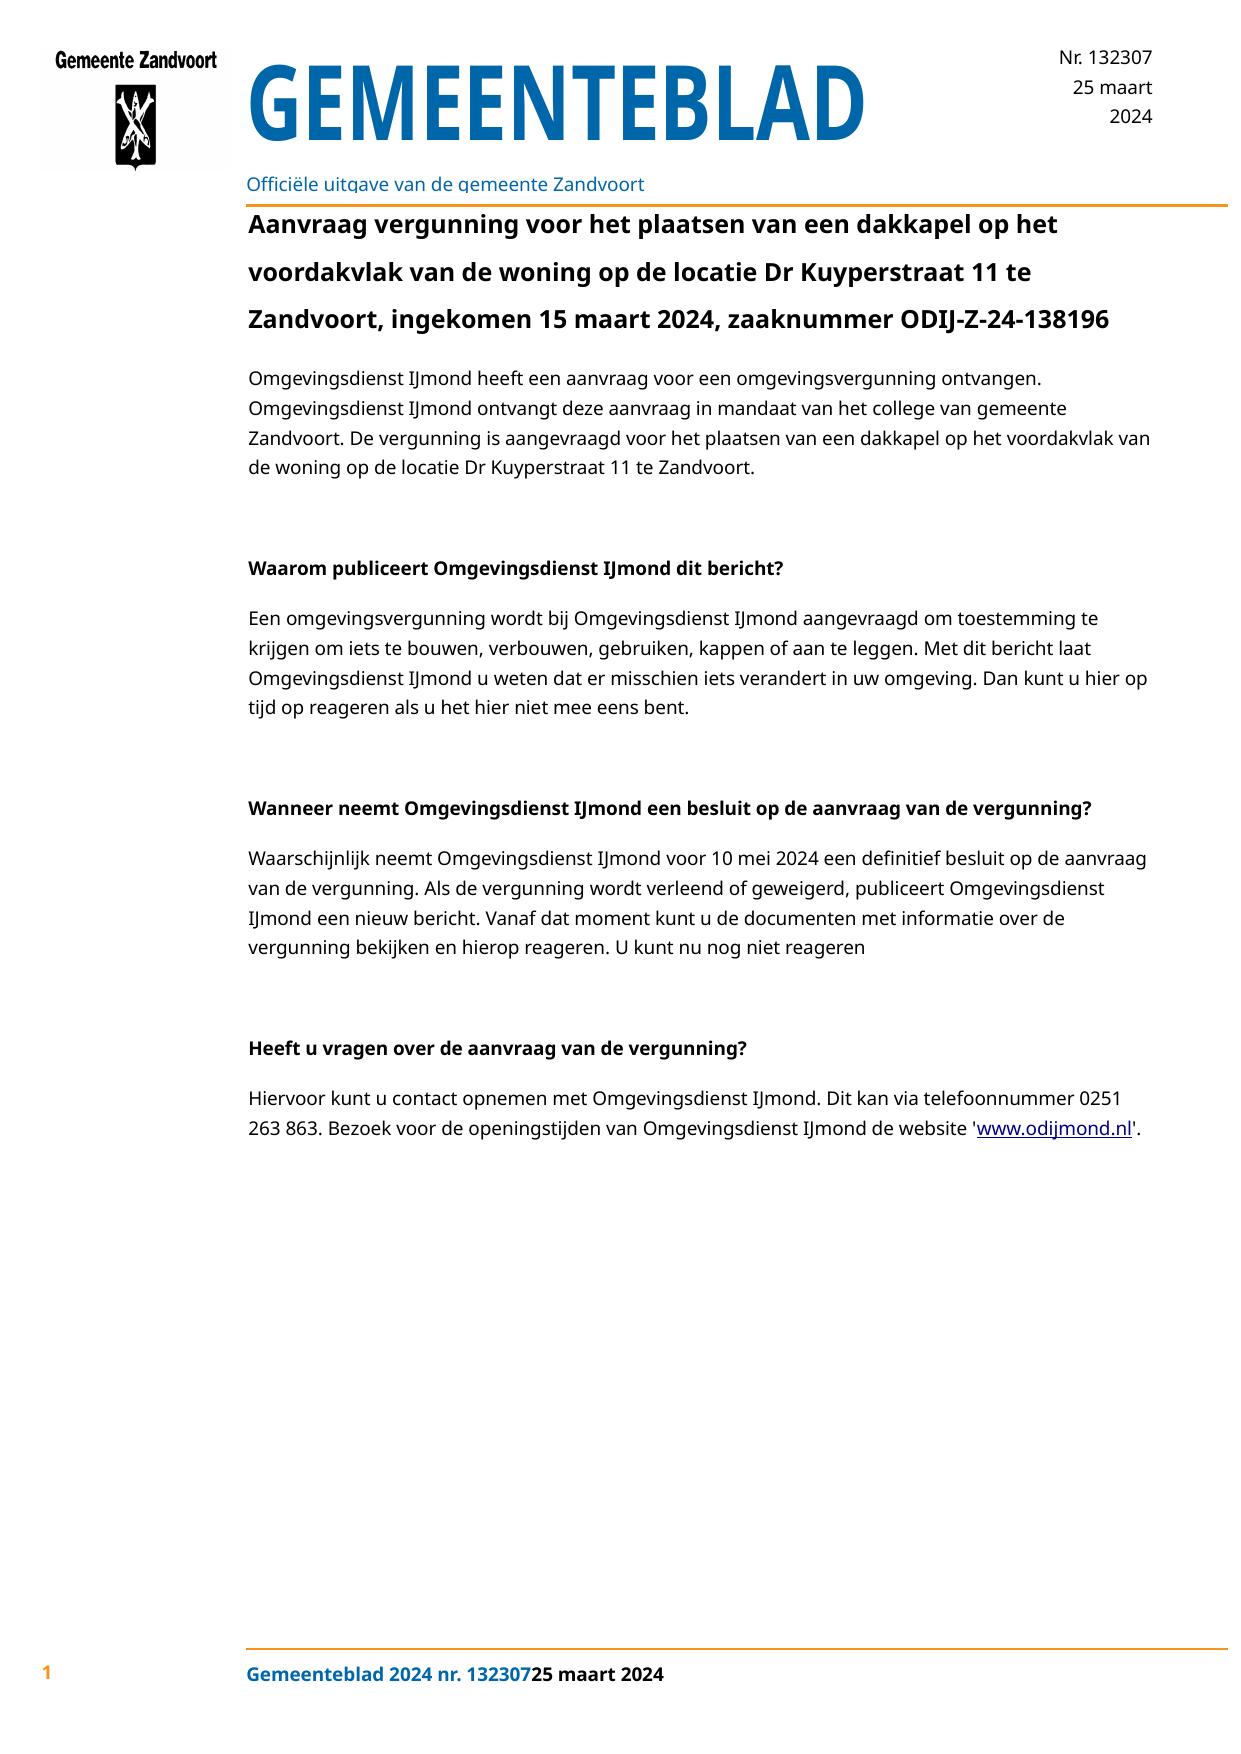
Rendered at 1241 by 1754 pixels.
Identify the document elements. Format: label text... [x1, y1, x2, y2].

text Omgevingsdienst IJmond heeft een aanvraag voor een omgevingsvergunning ontvangen. Omgevingsdienst IJmond ontvangt deze aanvraag in mandaat van het college van gemeente Zandvoort. De vergunning is aangevraagd voor het plaatsen van een dakkapel op het voordakvlak van de woning op de locatie Dr Kuyperstraat 11 te Zandvoort. [248, 366, 1152, 480]
text Waarschijnlijk neemt Omgevingsdienst IJmond voor 10 mei 2024 een definitief besluit op de aanvraag van de vergunning. Als de vergunning wordt verleend of geweigerd, publiceert Omgevingsdienst IJmond een nieuw bericht. Vanaf dat moment kunt u de documenten met informatie over de vergunning bekijken en hierop reageren. U kunt nu nog niet reageren [248, 846, 1152, 960]
text Wanneer neemt Omgevingsdienst IJmond een besluit op de aanvraag van de vergunning? [248, 795, 1152, 821]
text Een omgevingsvergunning wordt bij Omgevingsdienst IJmond aangevraagd om toestemming te krijgen om iets te bouwen, verbouwen, gebruiken, kappen of aan te leggen. Met dit bericht laat Omgevingsdienst IJmond u weten dat er misschien iets verandert in uw omgeving. Dan kunt u hier op tijd op reageren als u het hier niet mee eens bent. [248, 606, 1152, 720]
text Heeft u vragen over de aanvraag van de vergunning? [248, 1035, 1152, 1061]
text Aanvraag vergunning voor het plaatsen van een dakkapel op het voordakvlak van de woning op de locatie Dr Kuyperstraat 11 te Zandvoort, ingekomen 15 maart 2024, zaaknummer ODIJ-Z-24-138196 [248, 207, 1152, 336]
text Hiervoor kunt u contact opnemen met Omgevingsdienst IJmond. Dit kan via telefoonnummer 0251 263 863. Bezoek voor de openingstijden van Omgevingsdienst IJmond de website 'www.odijmond.nl'. [248, 1086, 1152, 1141]
picture [41, 47, 231, 172]
text Waarom publiceert Omgevingsdienst IJmond dit bericht? [248, 555, 1152, 581]
